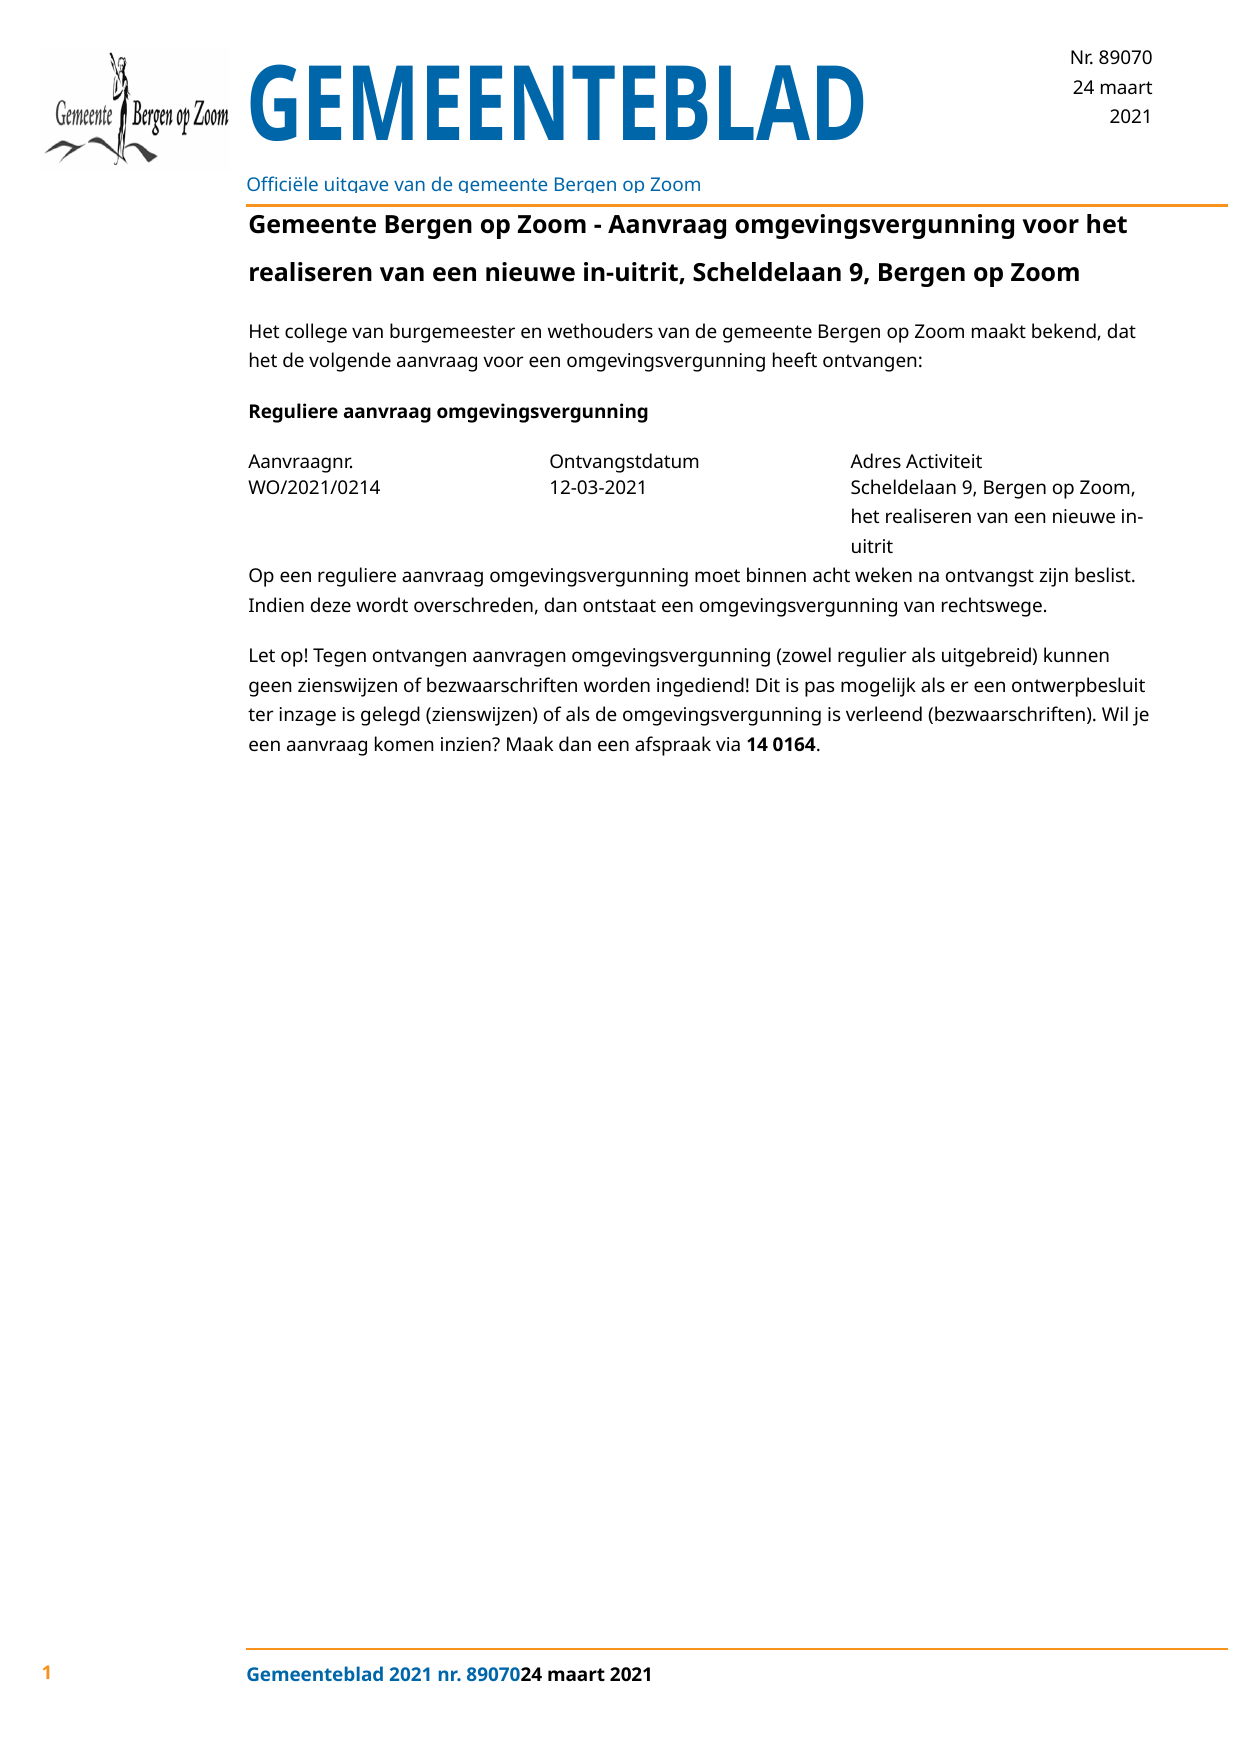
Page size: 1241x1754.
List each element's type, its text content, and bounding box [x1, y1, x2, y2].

table_cell WO/2021/0214 [248, 474, 549, 559]
text Let op! Tegen ontvangen aanvragen omgevingsvergunning (zowel regulier als uitgebreid) kunnen geen zienswijzen of bezwaarschriften worden ingediend! Dit is pas mogelijk als er een ontwerpbesluit ter inzage is gelegd (zienswijzen) of als de omgevingsvergunning is verleend (bezwaarschriften). Wil je een aanvraag komen inzien? Maak dan een afspraak via 14 0164. [248, 642, 1152, 757]
table_cell 12-03-2021 [549, 474, 850, 559]
text Reguliere aanvraag omgevingsvergunning [248, 398, 1152, 424]
picture [41, 47, 231, 172]
table_header Ontvangstdatum [549, 449, 850, 474]
text Gemeente Bergen op Zoom - Aanvraag omgevingsvergunning voor het realiseren van een nieuwe in-uitrit, Scheldelaan 9, Bergen op Zoom [248, 207, 1152, 288]
table_header Aanvraagnr. [248, 449, 549, 474]
table_header Adres Activiteit [850, 449, 1152, 474]
table_cell Scheldelaan 9, Bergen op Zoom, het realiseren van een nieuwe in-uitrit [850, 474, 1152, 559]
text Het college van burgemeester en wethouders van de gemeente Bergen op Zoom maakt bekend, dat het de volgende aanvraag voor een omgevingsvergunning heeft ontvangen: [248, 318, 1152, 373]
text Op een reguliere aanvraag omgevingsvergunning moet binnen acht weken na ontvangst zijn beslist. Indien deze wordt overschreden, dan ontstaat een omgevingsvergunning van rechtswege. [248, 562, 1152, 618]
